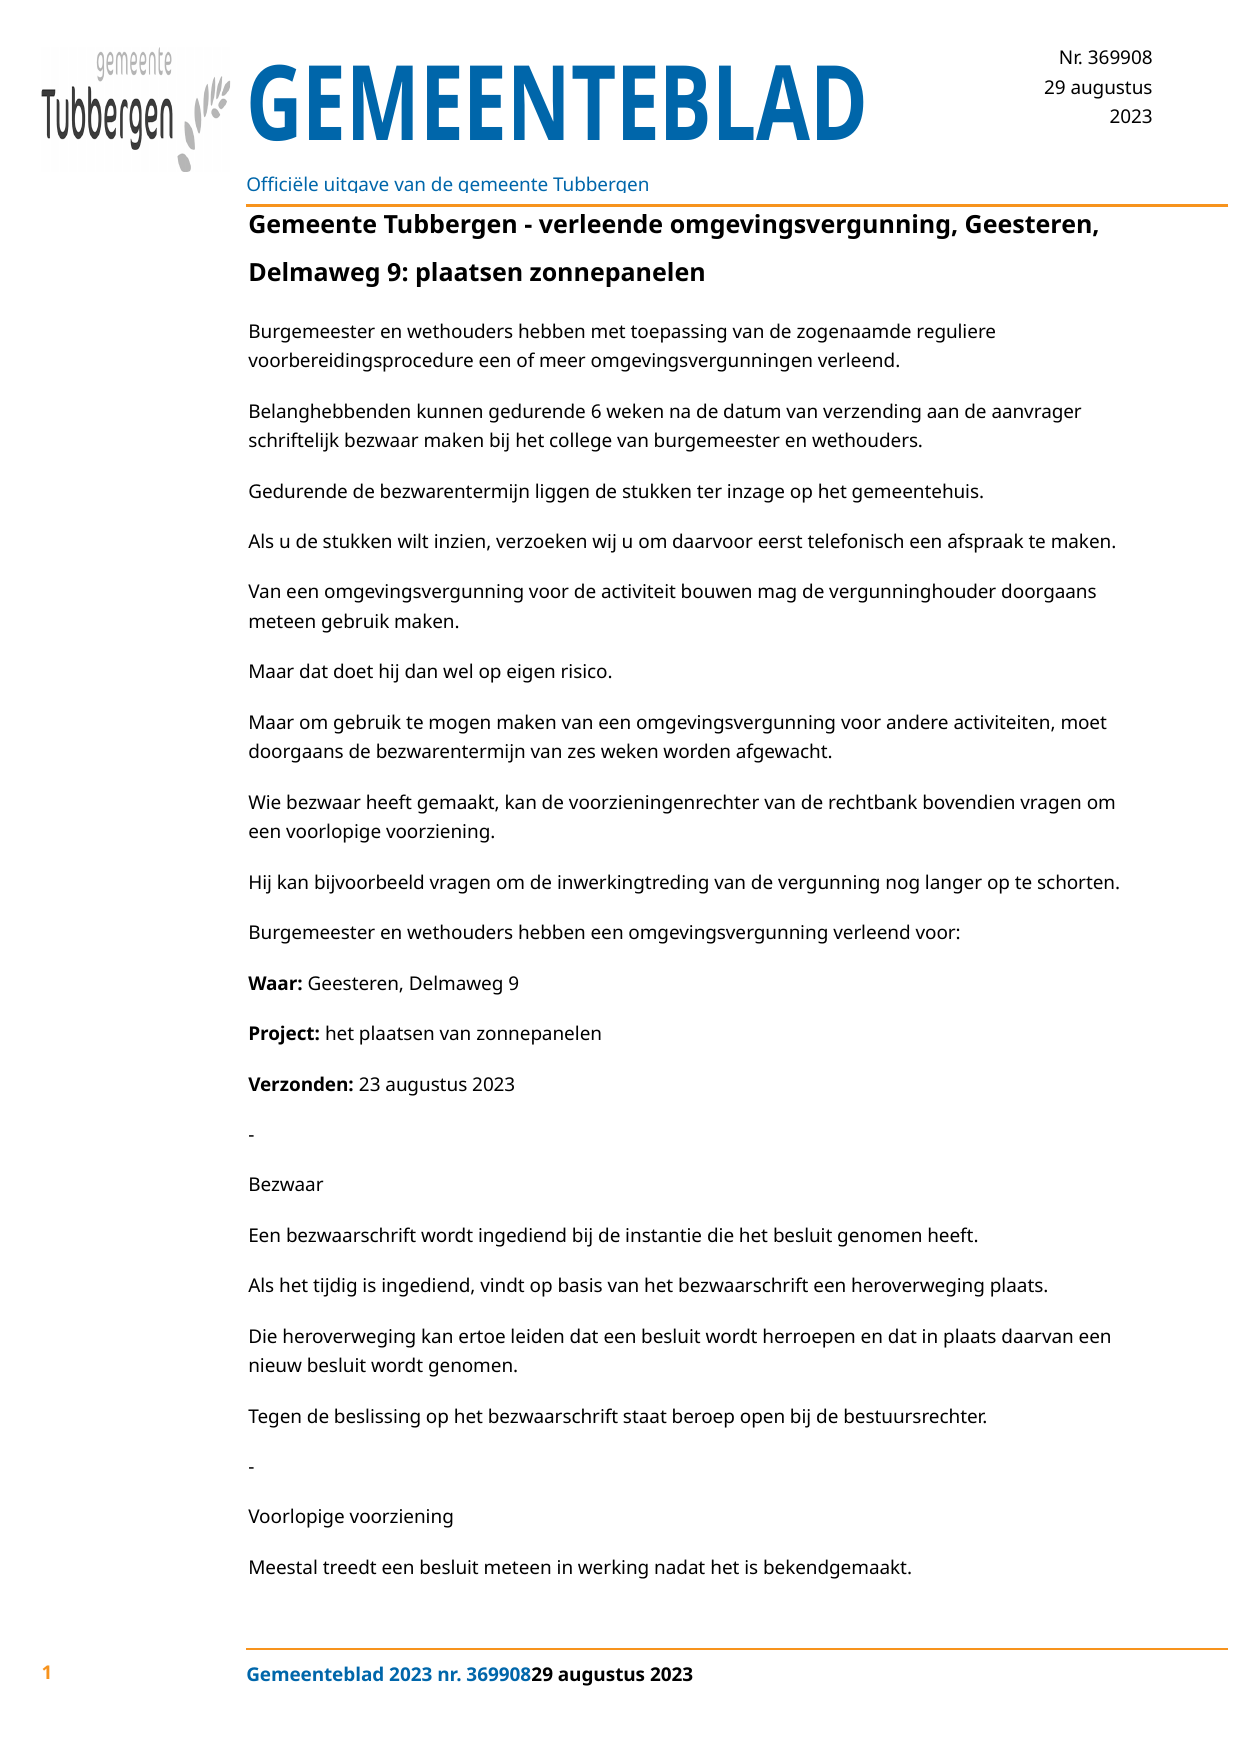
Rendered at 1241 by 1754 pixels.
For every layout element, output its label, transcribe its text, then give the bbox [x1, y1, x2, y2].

text Maar om gebruik te mogen maken van een omgevingsvergunning voor andere activiteiten, moet doorgaans de bezwarentermijn van zes weken worden afgewacht. [248, 709, 1152, 764]
text Bezwaar [248, 1172, 1152, 1197]
text Gedurende de bezwarentermijn liggen de stukken ter inzage op het gemeentehuis. [248, 478, 1152, 504]
text Die heroverweging kan ertoe leiden dat een besluit wordt herroepen en dat in plaats daarvan een nieuw besluit wordt genomen. [248, 1323, 1152, 1378]
text Voorlopige voorziening [248, 1504, 1152, 1529]
text - [248, 1453, 1152, 1479]
text Als het tijdig is ingediend, vindt op basis van het bezwaarschrift een heroverweging plaats. [248, 1272, 1152, 1298]
text Wie bezwaar heeft gemaakt, kan de voorzieningenrechter van de rechtbank bovendien vragen om een voorlopige voorziening. [248, 789, 1152, 844]
text Meestal treedt een besluit meteen in werking nadat het is bekendgemaakt. [248, 1554, 1152, 1580]
text Belanghebbenden kunnen gedurende 6 weken na de datum van verzending aan de aanvrager schriftelijk bezwaar maken bij het college van burgemeester en wethouders. [248, 398, 1152, 453]
text - [248, 1121, 1152, 1147]
text Een bezwaarschrift wordt ingediend bij de instantie die het besluit genomen heeft. [248, 1222, 1152, 1248]
text Burgemeester en wethouders hebben een omgevingsvergunning verleend voor: [248, 919, 1152, 945]
text Waar: Geesteren, Delmaweg 9 [248, 970, 1152, 996]
text Project: het plaatsen van zonnepanelen [248, 1020, 1152, 1046]
picture [41, 47, 231, 172]
text Hij kan bijvoorbeeld vragen om de inwerkingtreding van de vergunning nog langer op te schorten. [248, 869, 1152, 895]
text Tegen de beslissing op het bezwaarschrift staat beroep open bij de bestuursrechter. [248, 1403, 1152, 1429]
text Van een omgevingsvergunning voor de activiteit bouwen mag de vergunninghouder doorgaans meteen gebruik maken. [248, 579, 1152, 634]
text Gemeente Tubbergen - verleende omgevingsvergunning, Geesteren, Delmaweg 9: plaatsen zonnepanelen [248, 207, 1152, 288]
text Verzonden: 23 augustus 2023 [248, 1071, 1152, 1097]
text Maar dat doet hij dan wel op eigen risico. [248, 659, 1152, 684]
text Burgemeester en wethouders hebben met toepassing van de zogenaamde reguliere voorbereidingsprocedure een of meer omgevingsvergunningen verleend. [248, 318, 1152, 373]
text Als u de stukken wilt inzien, verzoeken wij u om daarvoor eerst telefonisch een afspraak te maken. [248, 528, 1152, 554]
